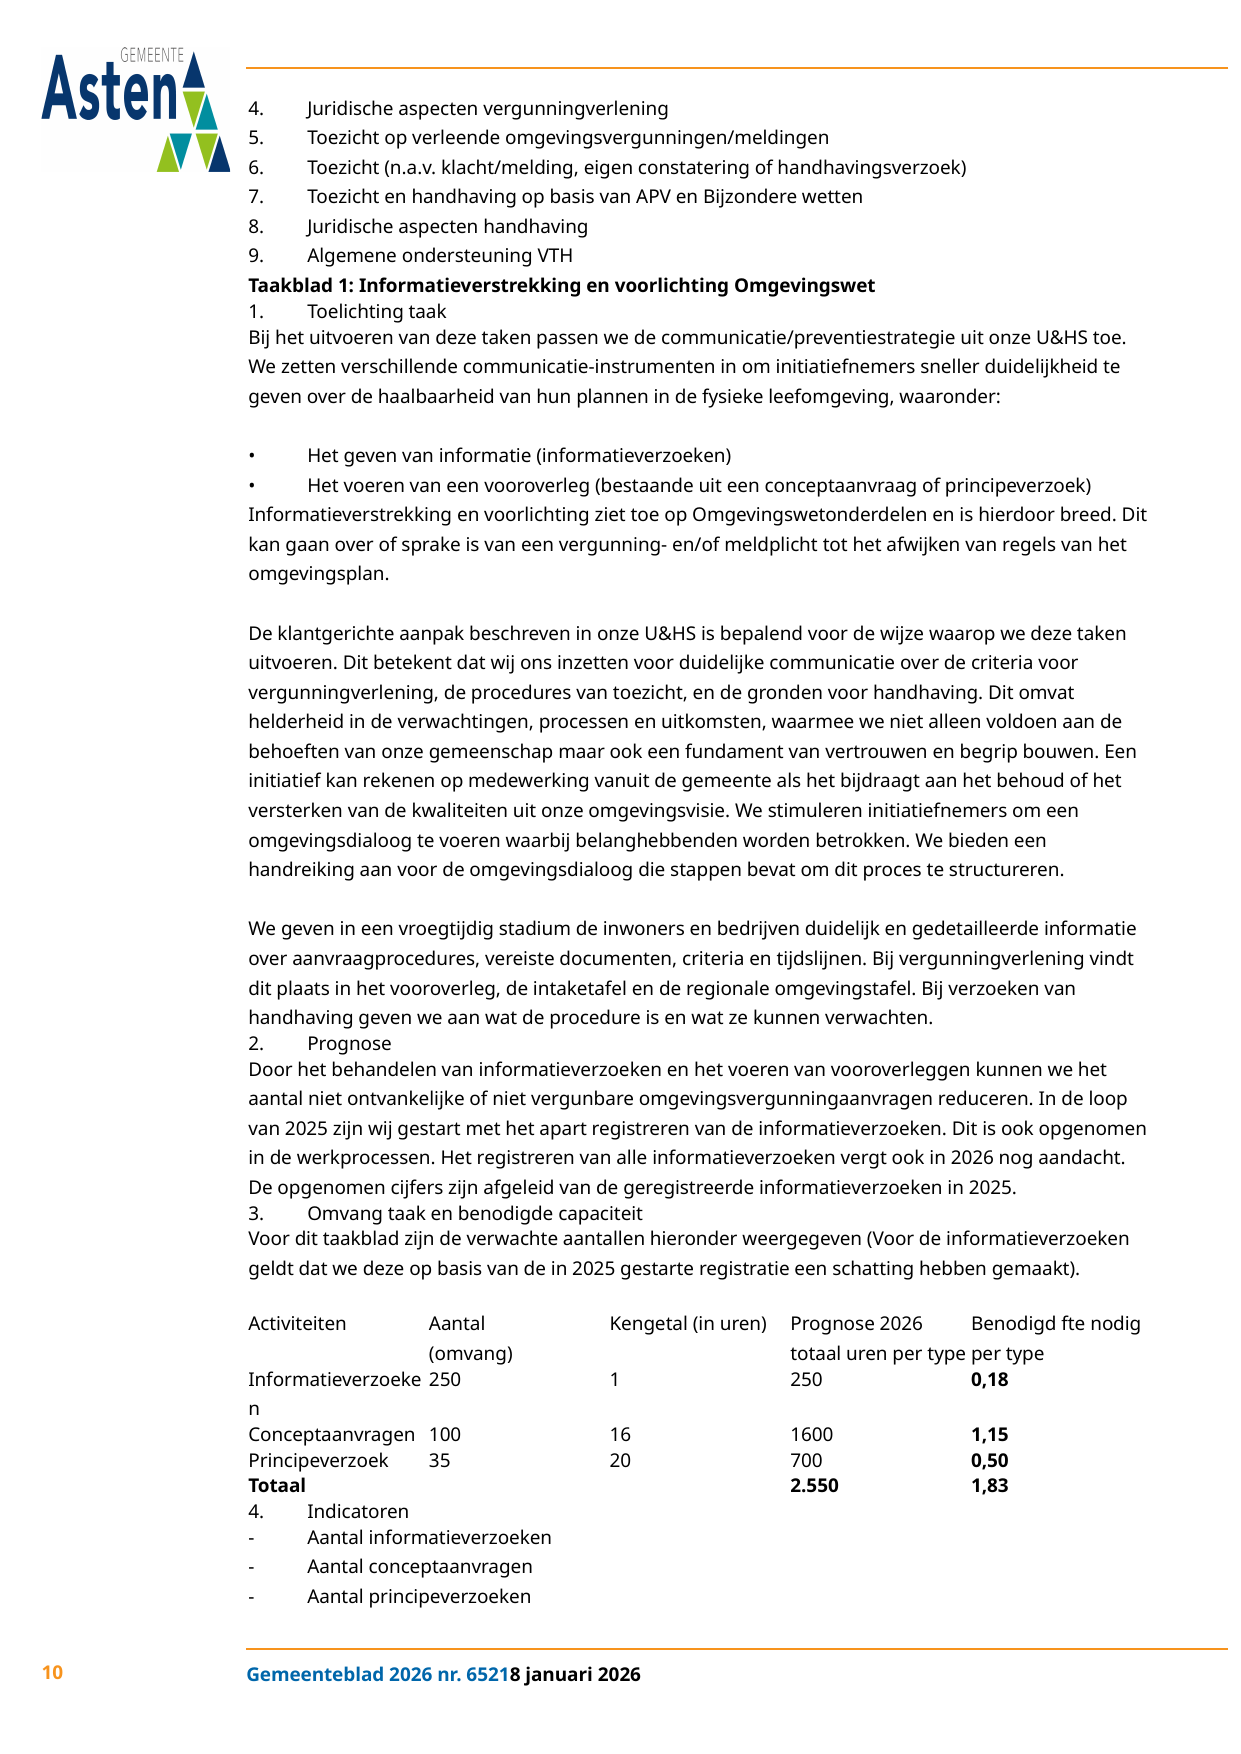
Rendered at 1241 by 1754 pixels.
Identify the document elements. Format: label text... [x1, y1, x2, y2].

table_cell Conceptaanvragen [248, 1421, 429, 1447]
table_cell [429, 1473, 609, 1498]
table_cell Bij het uitvoeren van deze taken passen we de communicatie/preventiestrategie uit onze U&HS toe. We zetten verschillende communicatie-instrumenten in om initiatiefnemers sneller duidelijkheid te geven over de haalbaarheid van hun plannen in de fysieke leefomgeving, waaronder: Het geven van informatie (informatieverzoeken) Het voeren van een vooroverleg (bestaande uit een conceptaanvraag of principeverzoek) Informatieverstrekking en voorlichting ziet toe op Omgevingswetonderdelen en is hierdoor breed. Dit kan gaan over of sprake is van een vergunning- en/of meldplicht tot het afwijken van regels van het omgevingsplan. De klantgerichte aanpak beschreven in onze U&HS is bepalend voor de wijze waarop we deze taken uitvoeren. Dit betekent dat wij ons inzetten voor duidelijke communicatie over de criteria voor vergunningverlening, de procedures van toezicht, en de gronden voor handhaving. Dit omvat helderheid in de verwachtingen, processen en uitkomsten, waarmee we niet alleen voldoen aan de behoeften van onze gemeenschap maar ook een fundament van vertrouwen en begrip bouwen. Een initiatief kan rekenen op medewerking vanuit de gemeente als het bijdraagt aan het behoud of het versterken van de kwaliteiten uit onze omgevingsvisie. We stimuleren initiatiefnemers om een omgevingsdialoog te voeren waarbij belanghebbenden worden betrokken. We bieden een handreiking aan voor de omgevingsdialoog die stappen bevat om dit proces te structureren. We geven in een vroegtijdig stadium de inwoners en bedrijven duidelijk en gedetailleerde informatie over aanvraagprocedures, vereiste documenten, criteria en tijdslijnen. Bij vergunningverlening vindt dit plaats in het vooroverleg, de intaketafel en de regionale omgevingstafel. Bij verzoeken van handhaving geven we aan wat de procedure is en wat ze kunnen verwachten. [248, 324, 1152, 1030]
table_cell Omvang taak en benodigde capaciteit [248, 1200, 1152, 1226]
table_header Prognose 2026 totaal uren per type [790, 1311, 971, 1366]
table_header Aantal (omvang) [429, 1311, 609, 1366]
table_header Taakblad 1: Informatieverstrekking en voorlichting Omgevingswet [248, 273, 1152, 298]
list Juridische aspecten handhaving [248, 213, 1152, 239]
table_cell Toelichting taak [248, 298, 1152, 324]
table_header Activiteiten [248, 1311, 429, 1366]
table_cell 700 [790, 1447, 971, 1473]
list Toezicht op verleende omgevingsvergunningen/meldingen [248, 124, 1152, 150]
table_cell 1600 [790, 1421, 971, 1447]
picture [41, 47, 231, 172]
list Toezicht (n.a.v. klacht/melding, eigen constatering of handhavingsverzoek) [248, 154, 1152, 180]
table_cell 1 [609, 1366, 790, 1421]
table_cell 100 [429, 1421, 609, 1447]
table_cell Indicatoren [248, 1499, 1152, 1524]
table_cell 250 [429, 1366, 609, 1421]
table_cell 0,18 [971, 1366, 1152, 1421]
table_cell 16 [609, 1421, 790, 1447]
table_cell 20 [609, 1447, 790, 1473]
table_cell 35 [429, 1447, 609, 1473]
list Toezicht en handhaving op basis van APV en Bijzondere wetten [248, 183, 1152, 209]
table_cell Aantal informatieverzoeken Aantal conceptaanvragen Aantal principeverzoeken [248, 1524, 1152, 1609]
table_cell 1,83 [971, 1473, 1152, 1498]
table_cell 0,50 [971, 1447, 1152, 1473]
table_cell 250 [790, 1366, 971, 1421]
table_cell Totaal [248, 1473, 429, 1498]
table_cell Principeverzoek [248, 1447, 429, 1473]
table_cell Door het behandelen van informatieverzoeken en het voeren van vooroverleggen kunnen we het aantal niet ontvankelijke of niet vergunbare omgevingsvergunningaanvragen reduceren. In de loop van 2025 zijn wij gestart met het apart registreren van de informatieverzoeken. Dit is ook opgenomen in de werkprocessen. Het registreren van alle informatieverzoeken vergt ook in 2026 nog aandacht. De opgenomen cijfers zijn afgeleid van de geregistreerde informatieverzoeken in 2025. [248, 1056, 1152, 1200]
table_cell 1,15 [971, 1421, 1152, 1447]
table_cell [609, 1473, 790, 1498]
table_header Kengetal (in uren) [609, 1311, 790, 1366]
table_cell Informatieverzoeken [248, 1366, 429, 1421]
table_cell Voor dit taakblad zijn de verwachte aantallen hieronder weergegeven (Voor de informatieverzoeken geldt dat we deze op basis van de in 2025 gestarte registratie een schatting hebben gemaakt). [248, 1226, 1152, 1311]
table_header Benodigd fte nodig per type [971, 1311, 1152, 1366]
table_cell Prognose [248, 1030, 1152, 1056]
table_cell 2.550 [790, 1473, 971, 1498]
list Juridische aspecten vergunningverlening [248, 95, 1152, 121]
list Algemene ondersteuning VTH [248, 243, 1152, 268]
